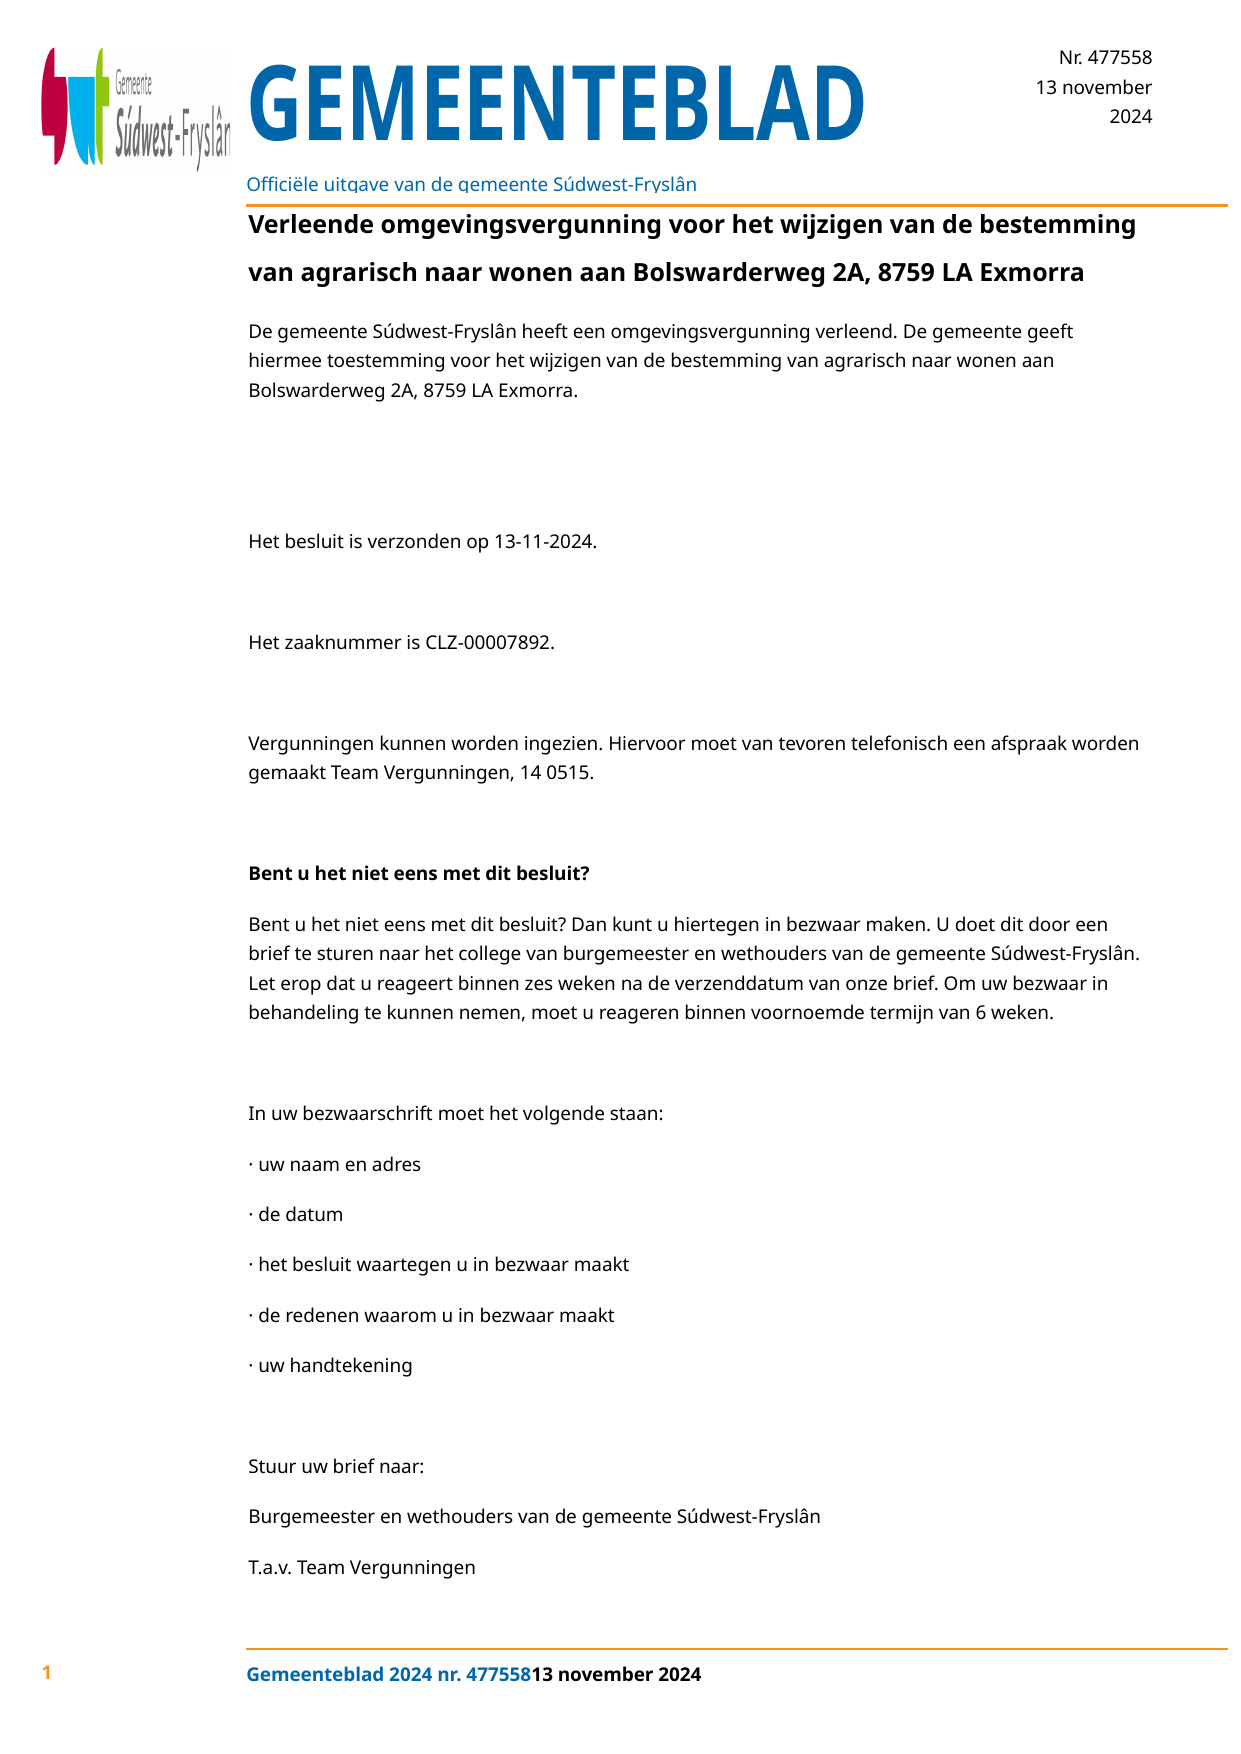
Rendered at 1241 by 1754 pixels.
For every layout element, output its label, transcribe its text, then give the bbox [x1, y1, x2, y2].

text Het zaaknummer is CLZ-00007892. [248, 629, 1152, 655]
text · de redenen waarom u in bezwaar maakt [248, 1302, 1152, 1328]
text Het besluit is verzonden op 13-11-2024. [248, 528, 1152, 554]
picture [41, 47, 231, 172]
text · uw handtekening [248, 1352, 1152, 1378]
text · het besluit waartegen u in bezwaar maakt [248, 1252, 1152, 1277]
text Vergunningen kunnen worden ingezien. Hiervoor moet van tevoren telefonisch een afspraak worden gemaakt Team Vergunningen, 14 0515. [248, 730, 1152, 785]
text Burgemeester en wethouders van de gemeente Súdwest-Fryslân [248, 1504, 1152, 1529]
text Stuur uw brief naar: [248, 1453, 1152, 1479]
text Bent u het niet eens met dit besluit? Dan kunt u hiertegen in bezwaar maken. U doet dit door een brief te sturen naar het college van burgemeester en wethouders van de gemeente Súdwest-Fryslân. Let erop dat u reageert binnen zes weken na de verzenddatum van onze brief. Om uw bezwaar in behandeling te kunnen nemen, moet u reageren binnen voornoemde termijn van 6 weken. [248, 911, 1152, 1025]
text · uw naam en adres [248, 1151, 1152, 1177]
text T.a.v. Team Vergunningen [248, 1554, 1152, 1580]
text Bent u het niet eens met dit besluit? [248, 860, 1152, 886]
text Verleende omgevingsvergunning voor het wijzigen van de bestemming van agrarisch naar wonen aan Bolswarderweg 2A, 8759 LA Exmorra [248, 207, 1152, 288]
text In uw bezwaarschrift moet het volgende staan: [248, 1100, 1152, 1126]
text · de datum [248, 1201, 1152, 1227]
text De gemeente Súdwest-Fryslân heeft een omgevingsvergunning verleend. De gemeente geeft hiermee toestemming voor het wijzigen van de bestemming van agrarisch naar wonen aan Bolswarderweg 2A, 8759 LA Exmorra. [248, 318, 1152, 403]
